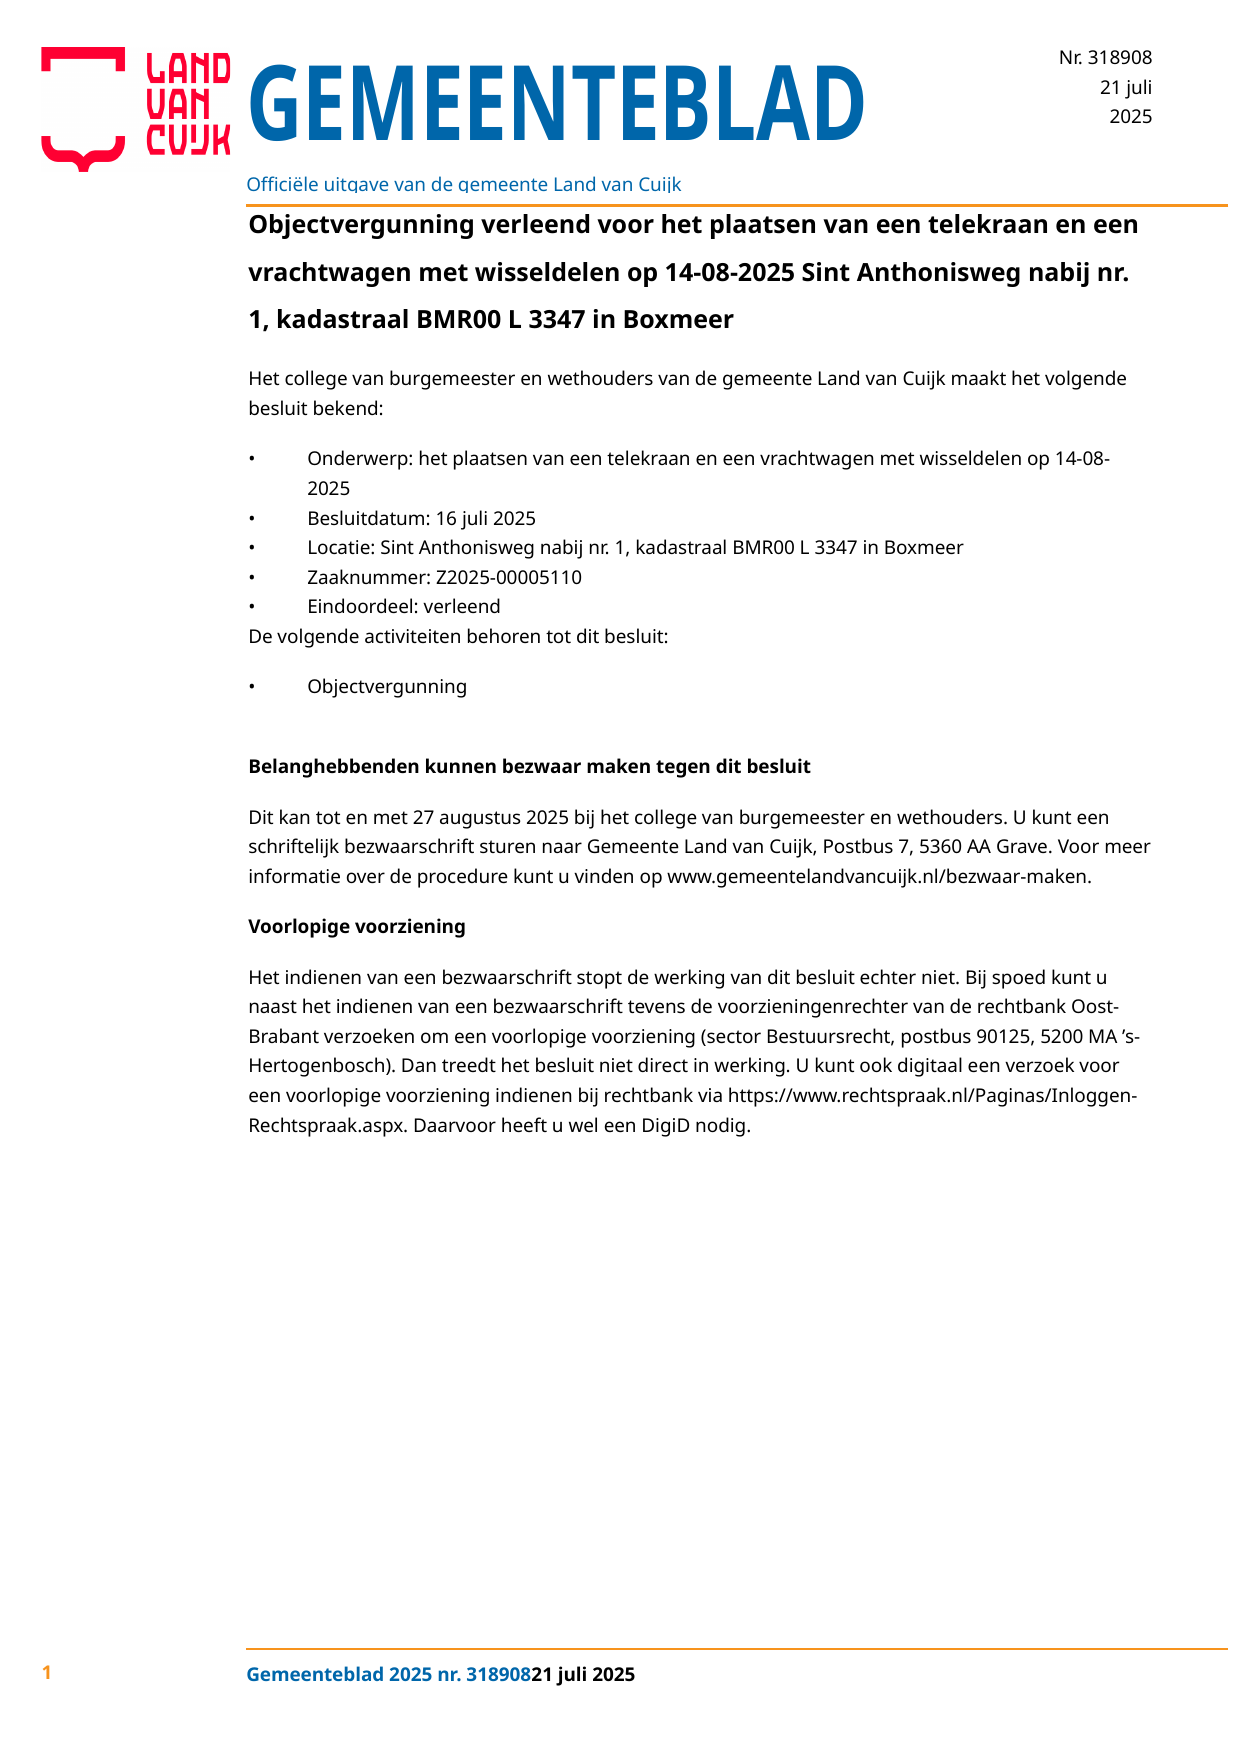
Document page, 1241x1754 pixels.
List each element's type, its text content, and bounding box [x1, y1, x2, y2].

list Besluitdatum: 16 juli 2025 [248, 505, 1152, 530]
list Eindoordeel: verleend [248, 593, 1152, 619]
text Dit kan tot en met 27 augustus 2025 bij het college van burgemeester en wethouders. U kunt een schriftelijk bezwaarschrift sturen naar Gemeente Land van Cuijk, Postbus 7, 5360 AA Grave. Voor meer informatie over de procedure kunt u vinden op www.gemeentelandvancuijk.nl/bezwaar-maken. [248, 804, 1152, 889]
list Zaaknummer: Z2025-00005110 [248, 564, 1152, 589]
text Het indienen van een bezwaarschrift stopt de werking van dit besluit echter niet. Bij spoed kunt u naast het indienen van een bezwaarschrift tevens de voorzieningenrechter van de rechtbank Oost-Brabant verzoeken om een voorlopige voorziening (sector Bestuursrecht, postbus 90125, 5200 MA ’s-Hertogenbosch). Dan treedt het besluit niet direct in werking. U kunt ook digitaal een verzoek voor een voorlopige voorziening indienen bij rechtbank via https://www.rechtspraak.nl/Paginas/Inloggen-Rechtspraak.aspx. Daarvoor heeft u wel een DigiD nodig. [248, 964, 1152, 1137]
text De volgende activiteiten behoren tot dit besluit: [248, 623, 1152, 649]
picture [41, 47, 231, 172]
text Voorlopige voorziening [248, 913, 1152, 939]
list Onderwerp: het plaatsen van een telekraan en een vrachtwagen met wisseldelen op 14-08-2025 [248, 446, 1152, 501]
list Objectvergunning [248, 673, 1152, 699]
text Het college van burgemeester en wethouders van de gemeente Land van Cuijk maakt het volgende besluit bekend: [248, 366, 1152, 421]
text Objectvergunning verleend voor het plaatsen van een telekraan en een vrachtwagen met wisseldelen op 14-08-2025 Sint Anthonisweg nabij nr. 1, kadastraal BMR00 L 3347 in Boxmeer [248, 207, 1152, 336]
list Locatie: Sint Anthonisweg nabij nr. 1, kadastraal BMR00 L 3347 in Boxmeer [248, 534, 1152, 560]
text Belanghebbenden kunnen bezwaar maken tegen dit besluit [248, 753, 1152, 779]
